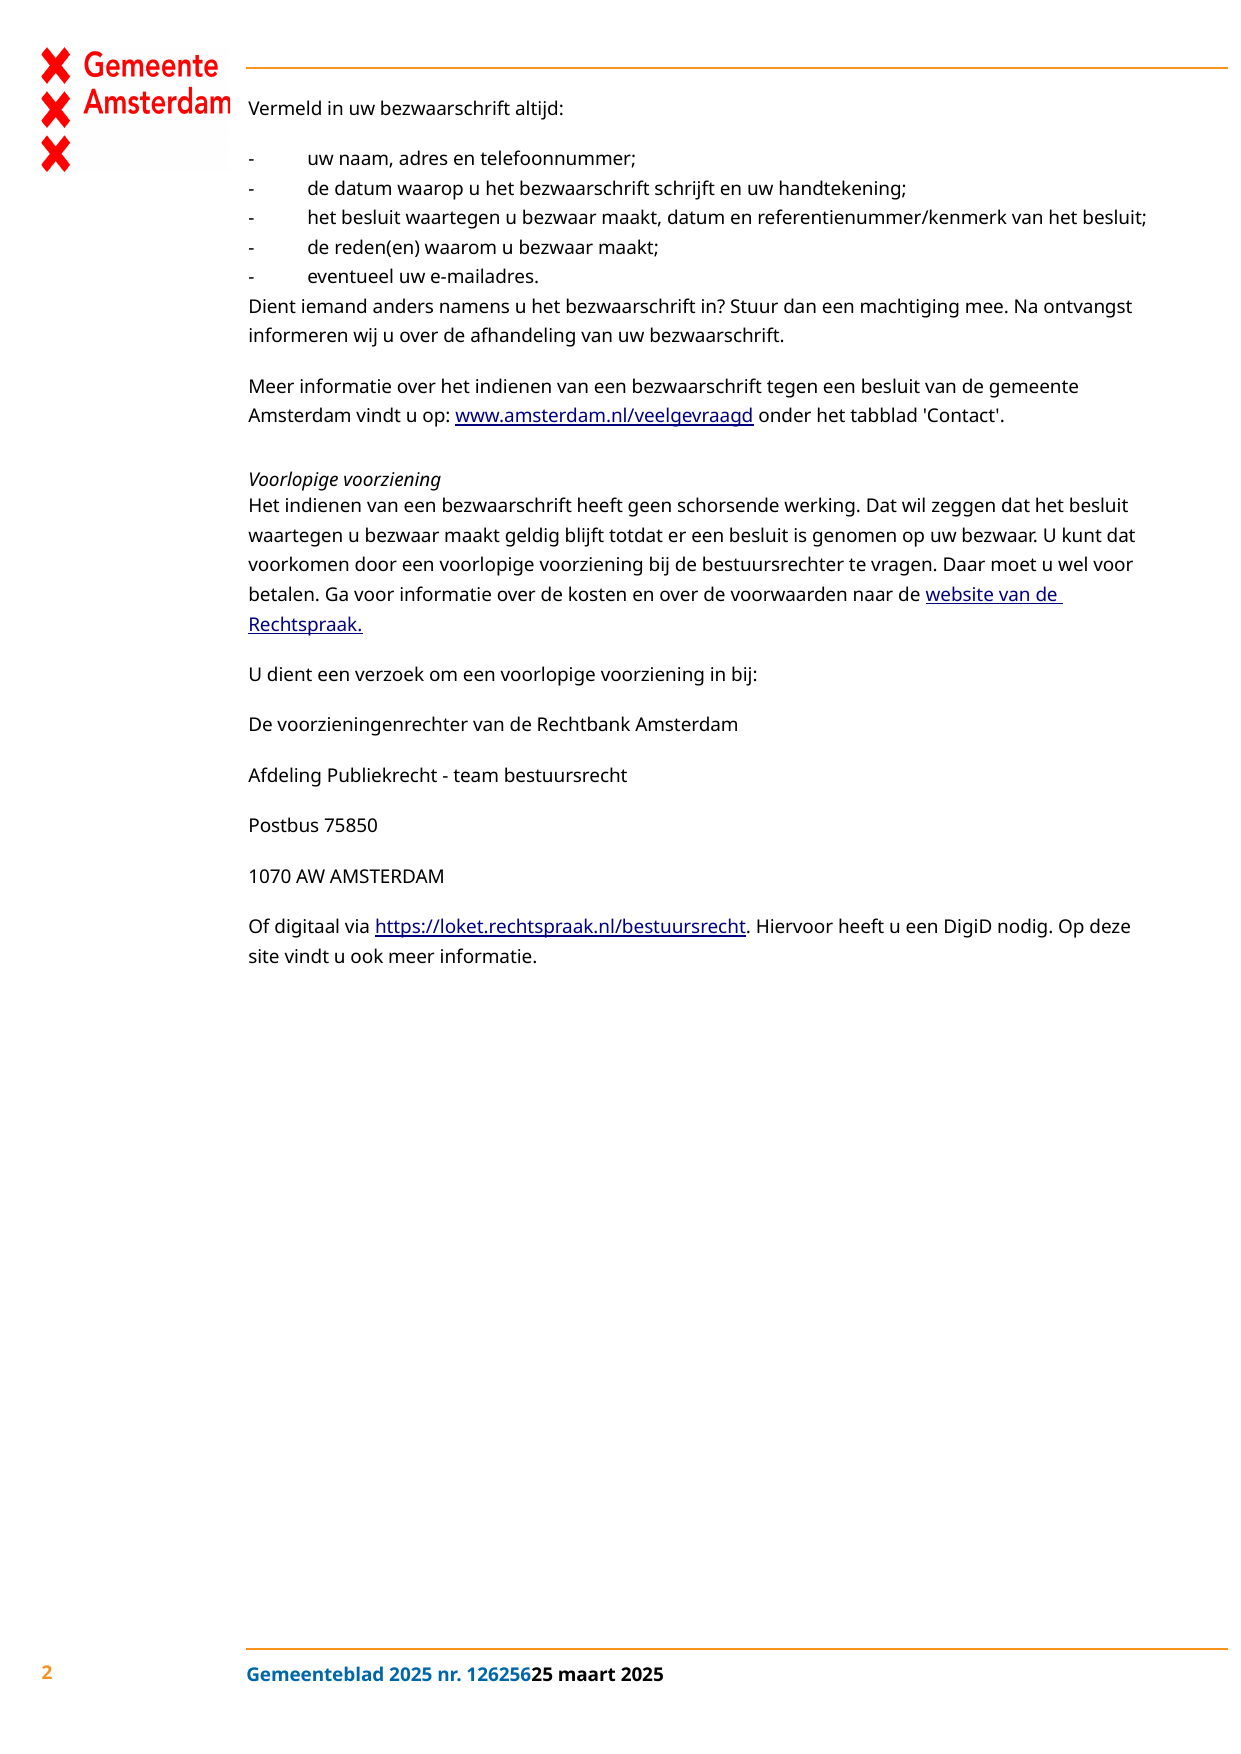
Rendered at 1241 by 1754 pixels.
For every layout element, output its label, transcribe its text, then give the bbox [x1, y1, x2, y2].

text Of digitaal via https://loket.rechtspraak.nl/bestuursrecht. Hiervoor heeft u een DigiD nodig. Op deze site vindt u ook meer informatie. [248, 913, 1152, 968]
list het besluit waartegen u bezwaar maakt, datum en referentienummer/kenmerk van het besluit; [248, 204, 1152, 230]
text Afdeling Publiekrecht - team bestuursrecht [248, 762, 1152, 788]
text De voorzieningenrechter van de Rechtbank Amsterdam [248, 712, 1152, 737]
text Meer informatie over het indienen van een bezwaarschrift tegen een besluit van de gemeente Amsterdam vindt u op: www.amsterdam.nl/veelgevraagd onder het tabblad 'Contact'. [248, 373, 1152, 428]
text Dient iemand anders namens u het bezwaarschrift in? Stuur dan een machtiging mee. Na ontvangst informeren wij u over de afhandeling van uw bezwaarschrift. [248, 293, 1152, 348]
list de datum waarop u het bezwaarschrift schrijft en uw handtekening; [248, 175, 1152, 201]
text 1070 AW AMSTERDAM [248, 863, 1152, 888]
text Het indienen van een bezwaarschrift heeft geen schorsende werking. Dat wil zeggen dat het besluit waartegen u bezwaar maakt geldig blijft totdat er een besluit is genomen op uw bezwaar. U kunt dat voorkomen door een voorlopige voorziening bij de bestuursrechter te vragen. Daar moet u wel voor betalen. Ga voor informatie over de kosten en over de voorwaarden naar de website van de Rechtspraak. [248, 492, 1152, 636]
text U dient een verzoek om een voorlopige voorziening in bij: [248, 661, 1152, 687]
list uw naam, adres en telefoonnummer; [248, 145, 1152, 171]
picture [41, 47, 231, 172]
list de reden(en) waarom u bezwaar maakt; [248, 234, 1152, 260]
text Voorlopige voorziening [248, 467, 1152, 492]
text Postbus 75850 [248, 812, 1152, 838]
list eventueel uw e-mailadres. [248, 263, 1152, 289]
text Vermeld in uw bezwaarschrift altijd: [248, 95, 1152, 121]
